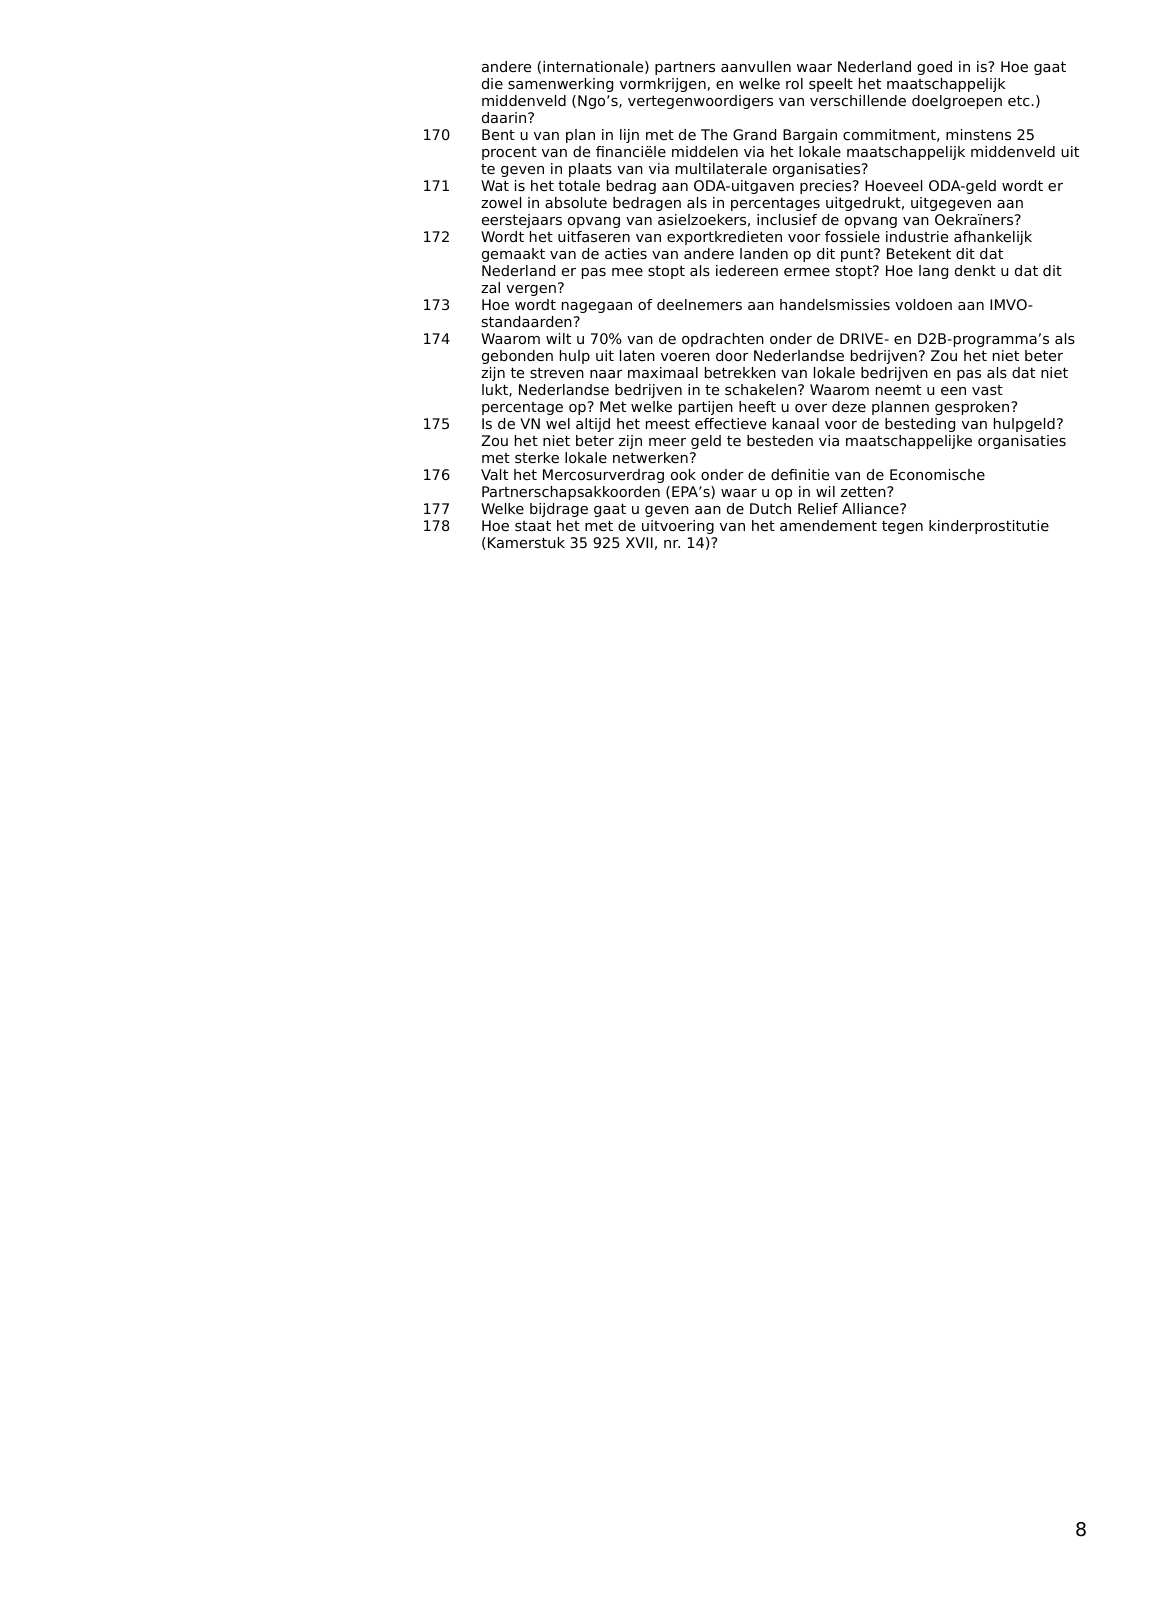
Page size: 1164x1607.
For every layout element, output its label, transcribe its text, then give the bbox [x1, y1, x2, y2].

table_cell 171 [422, 178, 475, 229]
table_cell 176 [422, 467, 475, 501]
table_cell Bent u van plan in lijn met de The Grand Bargain commitment, minstens 25 procent van de financiële middelen via het lokale maatschappelijk middenveld uit te geven in plaats van via multilaterale organisaties? [475, 127, 1087, 178]
table_cell 172 [422, 229, 475, 297]
table_cell Wat is het totale bedrag aan ODA-uitgaven precies? Hoeveel ODA-geld wordt er zowel in absolute bedragen als in percentages uitgedrukt, uitgegeven aan eerstejaars opvang van asielzoekers, inclusief de opvang van Oekraïners? [475, 178, 1087, 229]
table_cell andere (internationale) partners aanvullen waar Nederland goed in is? Hoe gaat die samenwerking vormkrijgen, en welke rol speelt het maatschappelijk middenveld (Ngo’s, vertegenwoordigers van verschillende doelgroepen etc.) daarin? [475, 59, 1087, 127]
table_cell Valt het Mercosurverdrag ook onder de definitie van de Economische Partnerschapsakkoorden (EPA’s) waar u op in wil zetten? [475, 467, 1087, 501]
table_cell Wordt het uitfaseren van exportkredieten voor fossiele industrie afhankelijk gemaakt van de acties van andere landen op dit punt? Betekent dit dat Nederland er pas mee stopt als iedereen ermee stopt? Hoe lang denkt u dat dit zal vergen? [475, 229, 1087, 297]
table_cell 174 [422, 331, 475, 416]
table_cell 175 [422, 416, 475, 467]
table_cell Hoe wordt nagegaan of deelnemers aan handelsmissies voldoen aan IMVO-standaarden? [475, 297, 1087, 331]
table_cell 170 [422, 127, 475, 178]
table_cell 173 [422, 297, 475, 331]
table_cell Hoe staat het met de uitvoering van het amendement tegen kinderprostitutie (Kamerstuk 35 925 XVII, nr. 14)? [475, 518, 1087, 551]
table_cell 177 [422, 501, 475, 517]
table_cell 178 [422, 518, 475, 551]
table_cell Is de VN wel altijd het meest effectieve kanaal voor de besteding van hulpgeld? Zou het niet beter zijn meer geld te besteden via maatschappelijke organisaties met sterke lokale netwerken? [475, 416, 1087, 467]
table_cell [422, 59, 475, 127]
table_cell Waarom wilt u 70% van de opdrachten onder de DRIVE- en D2B-programma’s als gebonden hulp uit laten voeren door Nederlandse bedrijven? Zou het niet beter zijn te streven naar maximaal betrekken van lokale bedrijven en pas als dat niet lukt, Nederlandse bedrijven in te schakelen? Waarom neemt u een vast percentage op? Met welke partijen heeft u over deze plannen gesproken? [475, 331, 1087, 416]
table_cell Welke bijdrage gaat u geven aan de Dutch Relief Alliance? [475, 501, 1087, 517]
